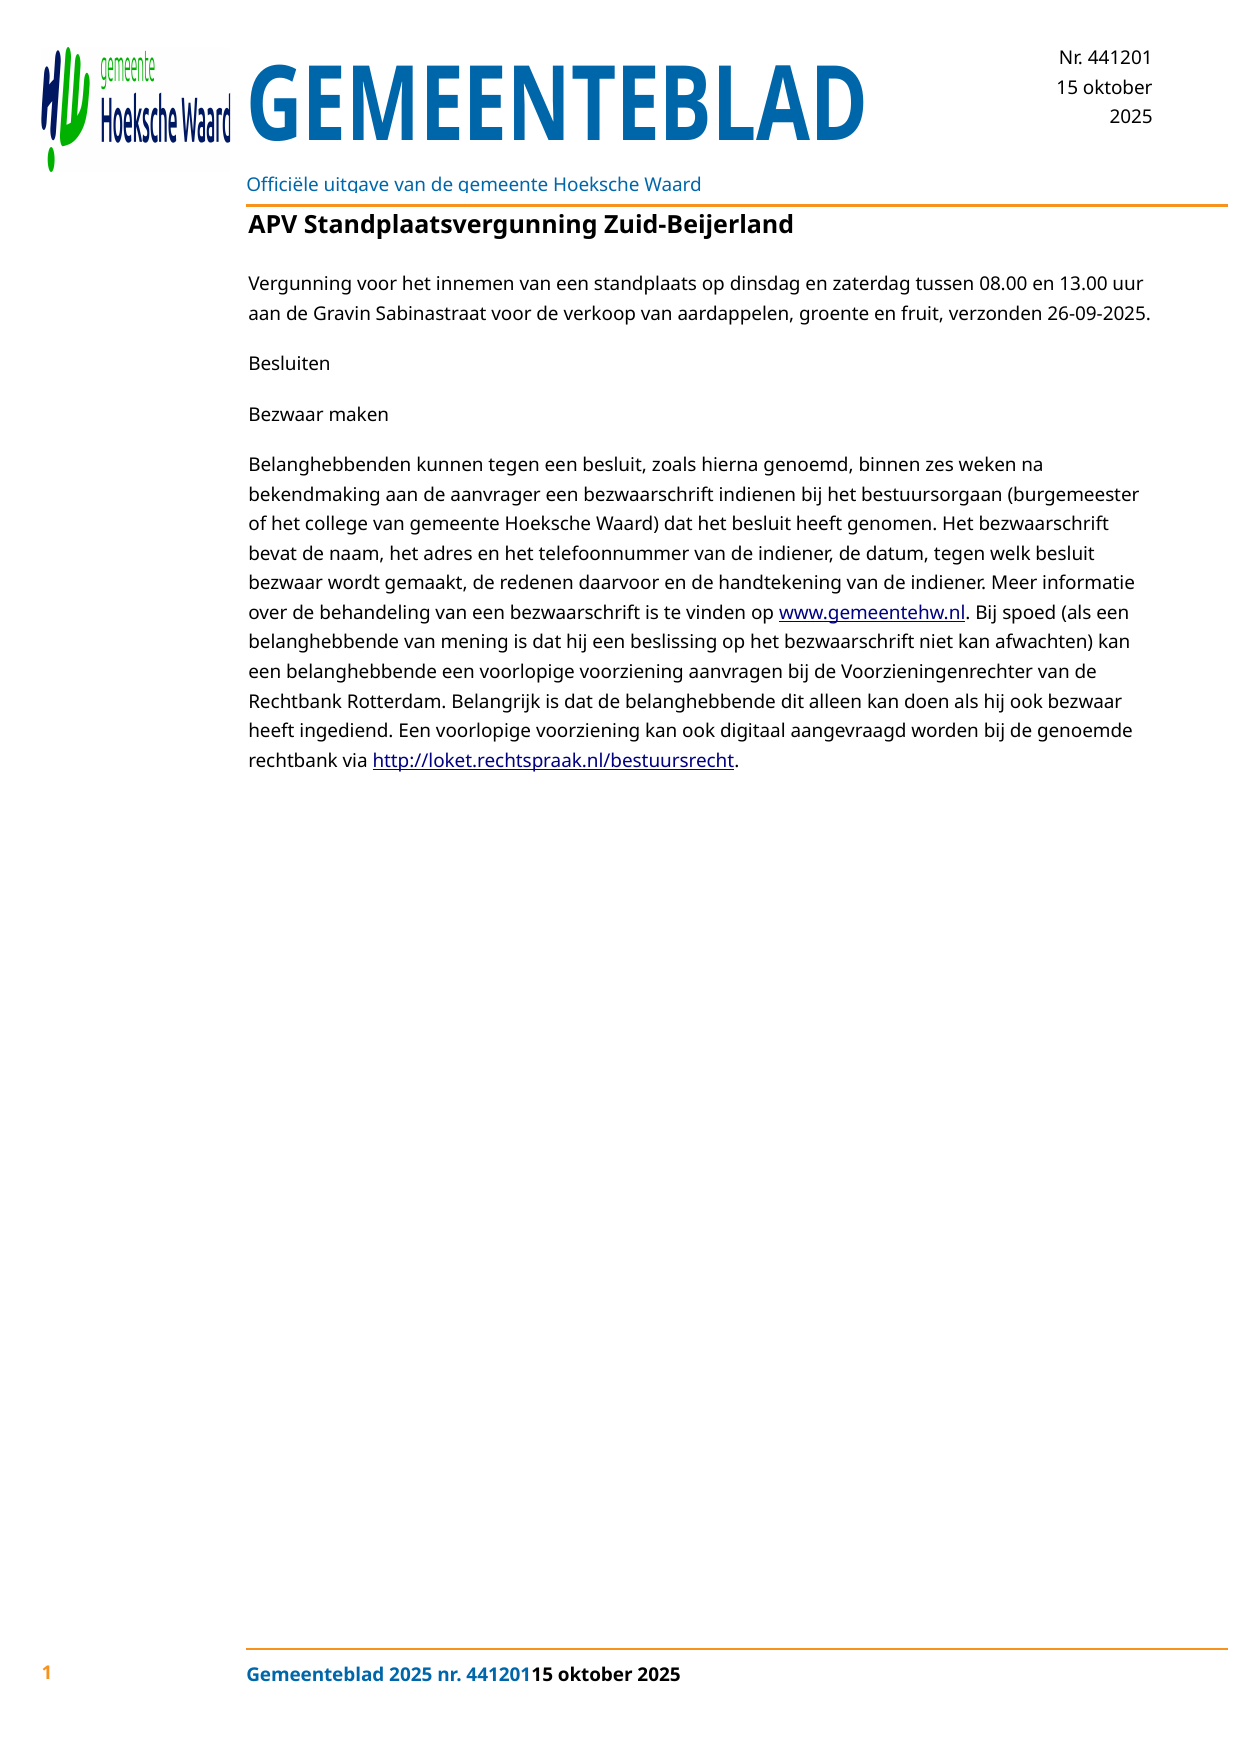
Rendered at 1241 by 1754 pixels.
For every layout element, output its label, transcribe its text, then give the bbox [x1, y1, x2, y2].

text Vergunning voor het innemen van een standplaats op dinsdag en zaterdag tussen 08.00 en 13.00 uur aan de Gravin Sabinastraat voor de verkoop van aardappelen, groente en fruit, verzonden 26-09-2025. [248, 270, 1152, 326]
text Besluiten [248, 350, 1152, 376]
text Belanghebbenden kunnen tegen een besluit, zoals hierna genoemd, binnen zes weken na bekendmaking aan de aanvrager een bezwaarschrift indienen bij het bestuursorgaan (burgemeester of het college van gemeente Hoeksche Waard) dat het besluit heeft genomen. Het bezwaarschrift bevat de naam, het adres en het telefoonnummer van de indiener, de datum, tegen welk besluit bezwaar wordt gemaakt, de redenen daarvoor en de handtekening van de indiener. Meer informatie over de behandeling van een bezwaarschrift is te vinden op www.gemeentehw.nl. Bij spoed (als een belanghebbende van mening is dat hij een beslissing op het bezwaarschrift niet kan afwachten) kan een belanghebbende een voorlopige voorziening aanvragen bij de Voorzieningenrechter van de Rechtbank Rotterdam. Belangrijk is dat de belanghebbende dit alleen kan doen als hij ook bezwaar heeft ingediend. Een voorlopige voorziening kan ook digitaal aangevraagd worden bij de genoemde rechtbank via http://loket.rechtspraak.nl/bestuursrecht. [248, 451, 1152, 773]
picture [41, 47, 231, 172]
text APV Standplaatsvergunning Zuid-Beijerland [248, 207, 1152, 241]
text Bezwaar maken [248, 401, 1152, 426]
